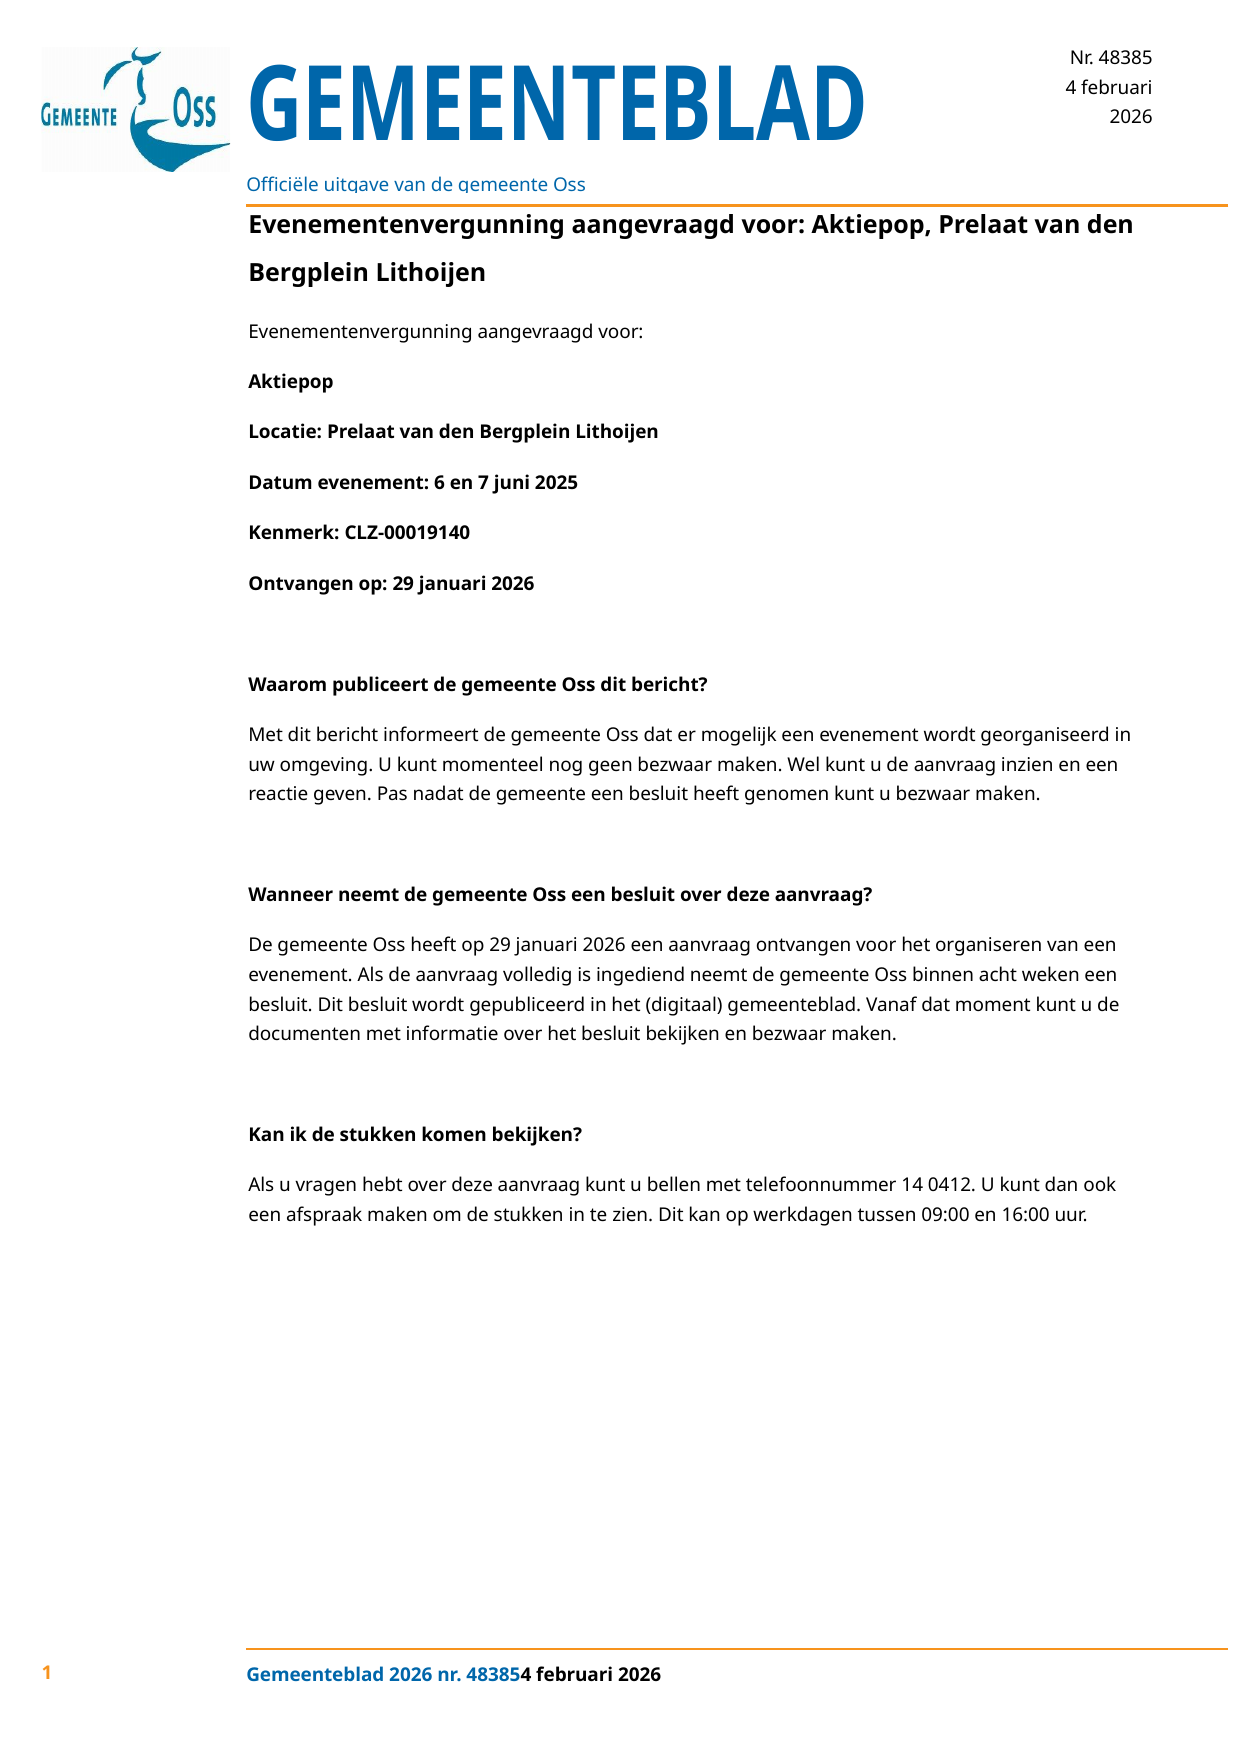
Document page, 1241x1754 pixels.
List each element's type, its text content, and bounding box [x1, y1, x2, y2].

text Datum evenement: 6 en 7 juni 2025 [248, 469, 1152, 495]
text Evenementenvergunning aangevraagd voor: Aktiepop, Prelaat van den Bergplein Lithoijen [248, 207, 1152, 288]
text Met dit bericht informeert de gemeente Oss dat er mogelijk een evenement wordt georganiseerd in uw omgeving. U kunt momenteel nog geen bezwaar maken. Wel kunt u de aanvraag inzien en een reactie geven. Pas nadat de gemeente een besluit heeft genomen kunt u bezwaar maken. [248, 721, 1152, 806]
text Kenmerk: CLZ-00019140 [248, 519, 1152, 545]
text Kan ik de stukken komen bekijken? [248, 1121, 1152, 1147]
text Evenementenvergunning aangevraagd voor: [248, 318, 1152, 344]
picture [41, 47, 231, 172]
text Aktiepop [248, 368, 1152, 394]
text Locatie: Prelaat van den Bergplein Lithoijen [248, 419, 1152, 444]
text Waarom publiceert de gemeente Oss dit bericht? [248, 671, 1152, 697]
text Wanneer neemt de gemeente Oss een besluit over deze aanvraag? [248, 881, 1152, 907]
text Als u vragen hebt over deze aanvraag kunt u bellen met telefoonnummer 14 0412. U kunt dan ook een afspraak maken om de stukken in te zien. Dit kan op werkdagen tussen 09:00 en 16:00 uur. [248, 1172, 1152, 1227]
text De gemeente Oss heeft op 29 januari 2026 een aanvraag ontvangen voor het organiseren van een evenement. Als de aanvraag volledig is ingediend neemt de gemeente Oss binnen acht weken een besluit. Dit besluit wordt gepubliceerd in het (digitaal) gemeenteblad. Vanaf dat moment kunt u de documenten met informatie over het besluit bekijken en bezwaar maken. [248, 932, 1152, 1046]
text Ontvangen op: 29 januari 2026 [248, 570, 1152, 596]
